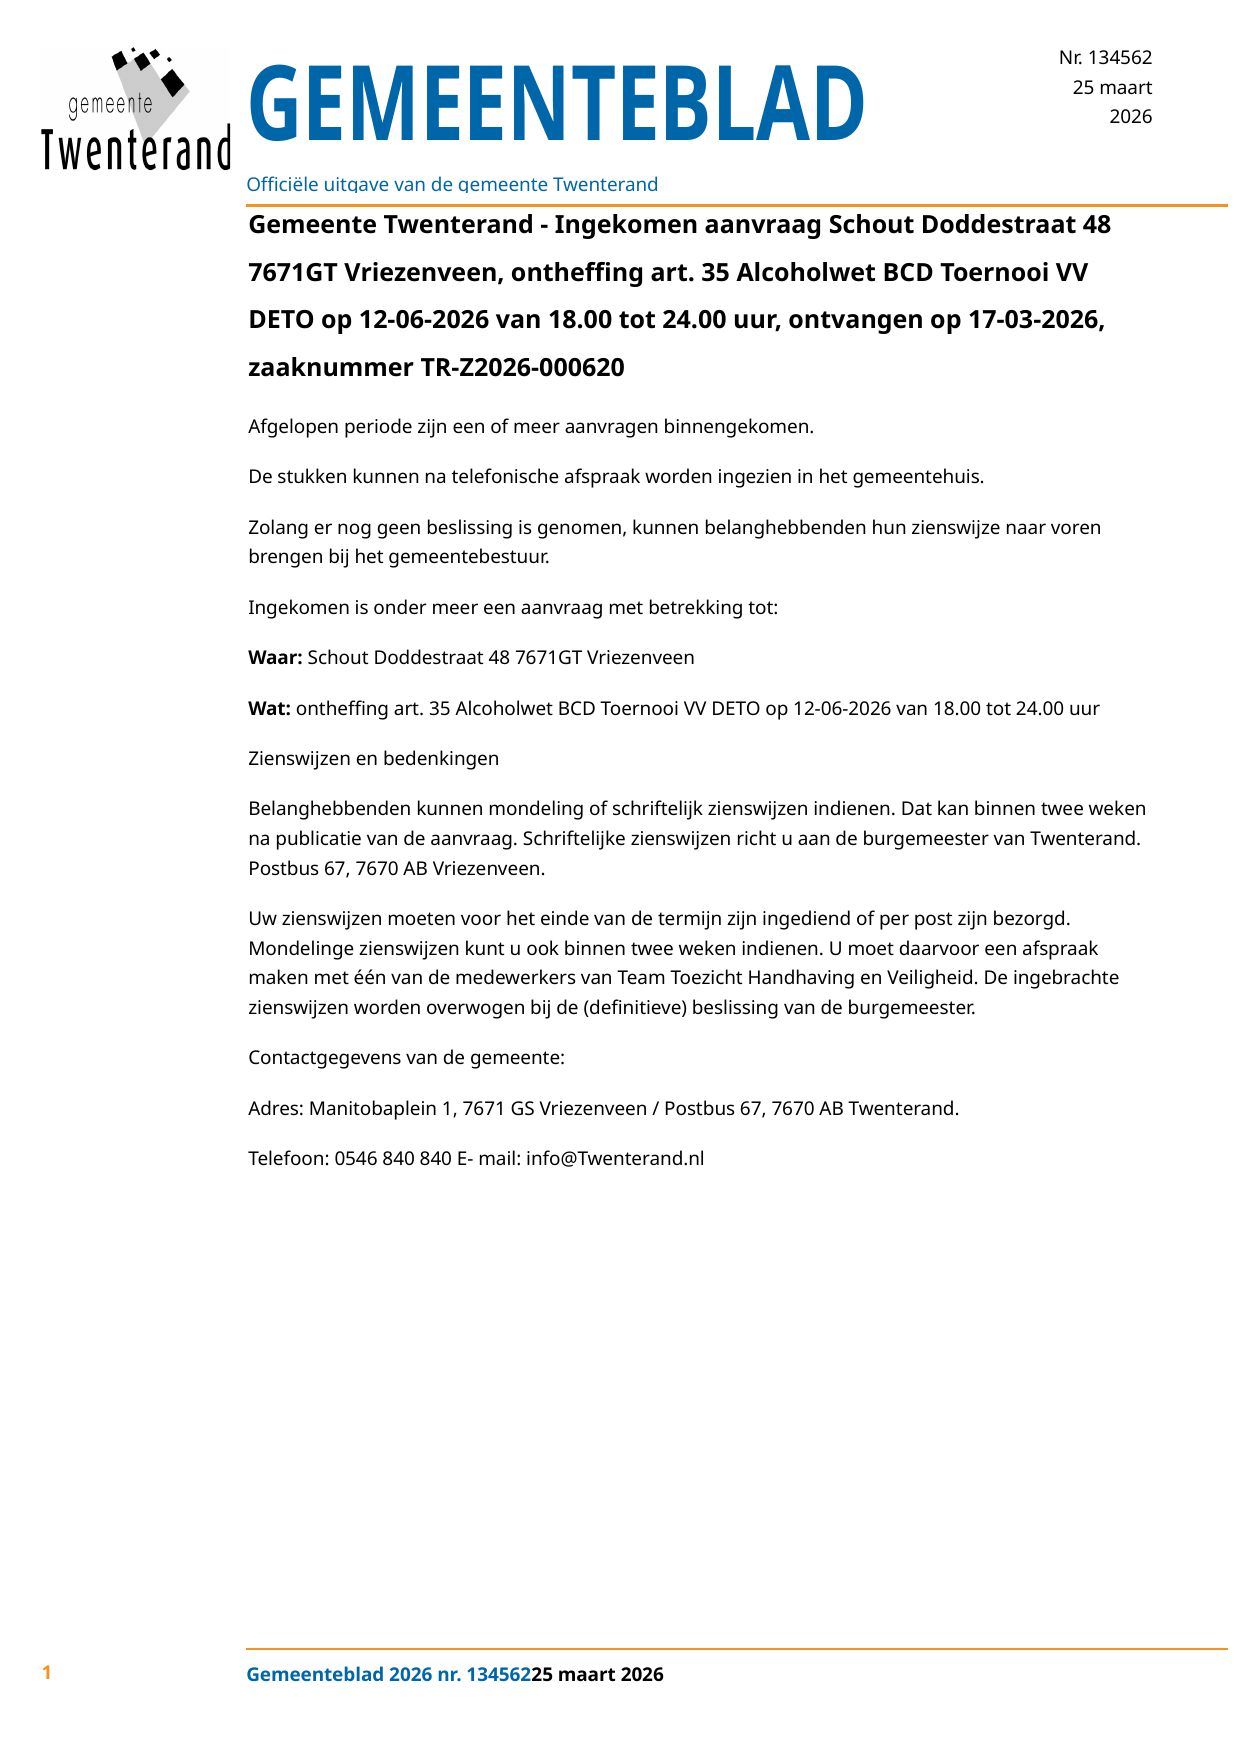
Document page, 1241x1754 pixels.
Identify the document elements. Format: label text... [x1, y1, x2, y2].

text Gemeente Twenterand - Ingekomen aanvraag Schout Doddestraat 48 7671GT Vriezenveen, ontheffing art. 35 Alcoholwet BCD Toernooi VV DETO op 12-06-2026 van 18.00 tot 24.00 uur, ontvangen op 17-03-2026, zaaknummer TR-Z2026-000620 [248, 207, 1152, 384]
text Waar: Schout Doddestraat 48 7671GT Vriezenveen [248, 644, 1152, 670]
text Contactgegevens van de gemeente: [248, 1044, 1152, 1070]
text De stukken kunnen na telefonische afspraak worden ingezien in het gemeentehuis. [248, 463, 1152, 489]
text Ingekomen is onder meer een aanvraag met betrekking tot: [248, 594, 1152, 620]
picture [41, 47, 231, 172]
text Zienswijzen en bedenkingen [248, 745, 1152, 771]
text Belanghebbenden kunnen mondeling of schriftelijk zienswijzen indienen. Dat kan binnen twee weken na publicatie van de aanvraag. Schriftelijke zienswijzen richt u aan de burgemeester van Twenterand. Postbus 67, 7670 AB Vriezenveen. [248, 796, 1152, 881]
text Uw zienswijzen moeten voor het einde van de termijn zijn ingediend of per post zijn bezorgd. Mondelinge zienswijzen kunt u ook binnen twee weken indienen. U moet daarvoor een afspraak maken met één van de medewerkers van Team Toezicht Handhaving en Veiligheid. De ingebrachte zienswijzen worden overwogen bij de (definitieve) beslissing van de burgemeester. [248, 905, 1152, 1020]
text Zolang er nog geen beslissing is genomen, kunnen belanghebbenden hun zienswijze naar voren brengen bij het gemeentebestuur. [248, 514, 1152, 569]
text Wat: ontheffing art. 35 Alcoholwet BCD Toernooi VV DETO op 12-06-2026 van 18.00 tot 24.00 uur [248, 695, 1152, 721]
text Adres: Manitobaplein 1, 7671 GS Vriezenveen / Postbus 67, 7670 AB Twenterand. [248, 1095, 1152, 1121]
text Telefoon: 0546 840 840 E- mail: info@Twenterand.nl [248, 1145, 1152, 1171]
text Afgelopen periode zijn een of meer aanvragen binnengekomen. [248, 413, 1152, 439]
